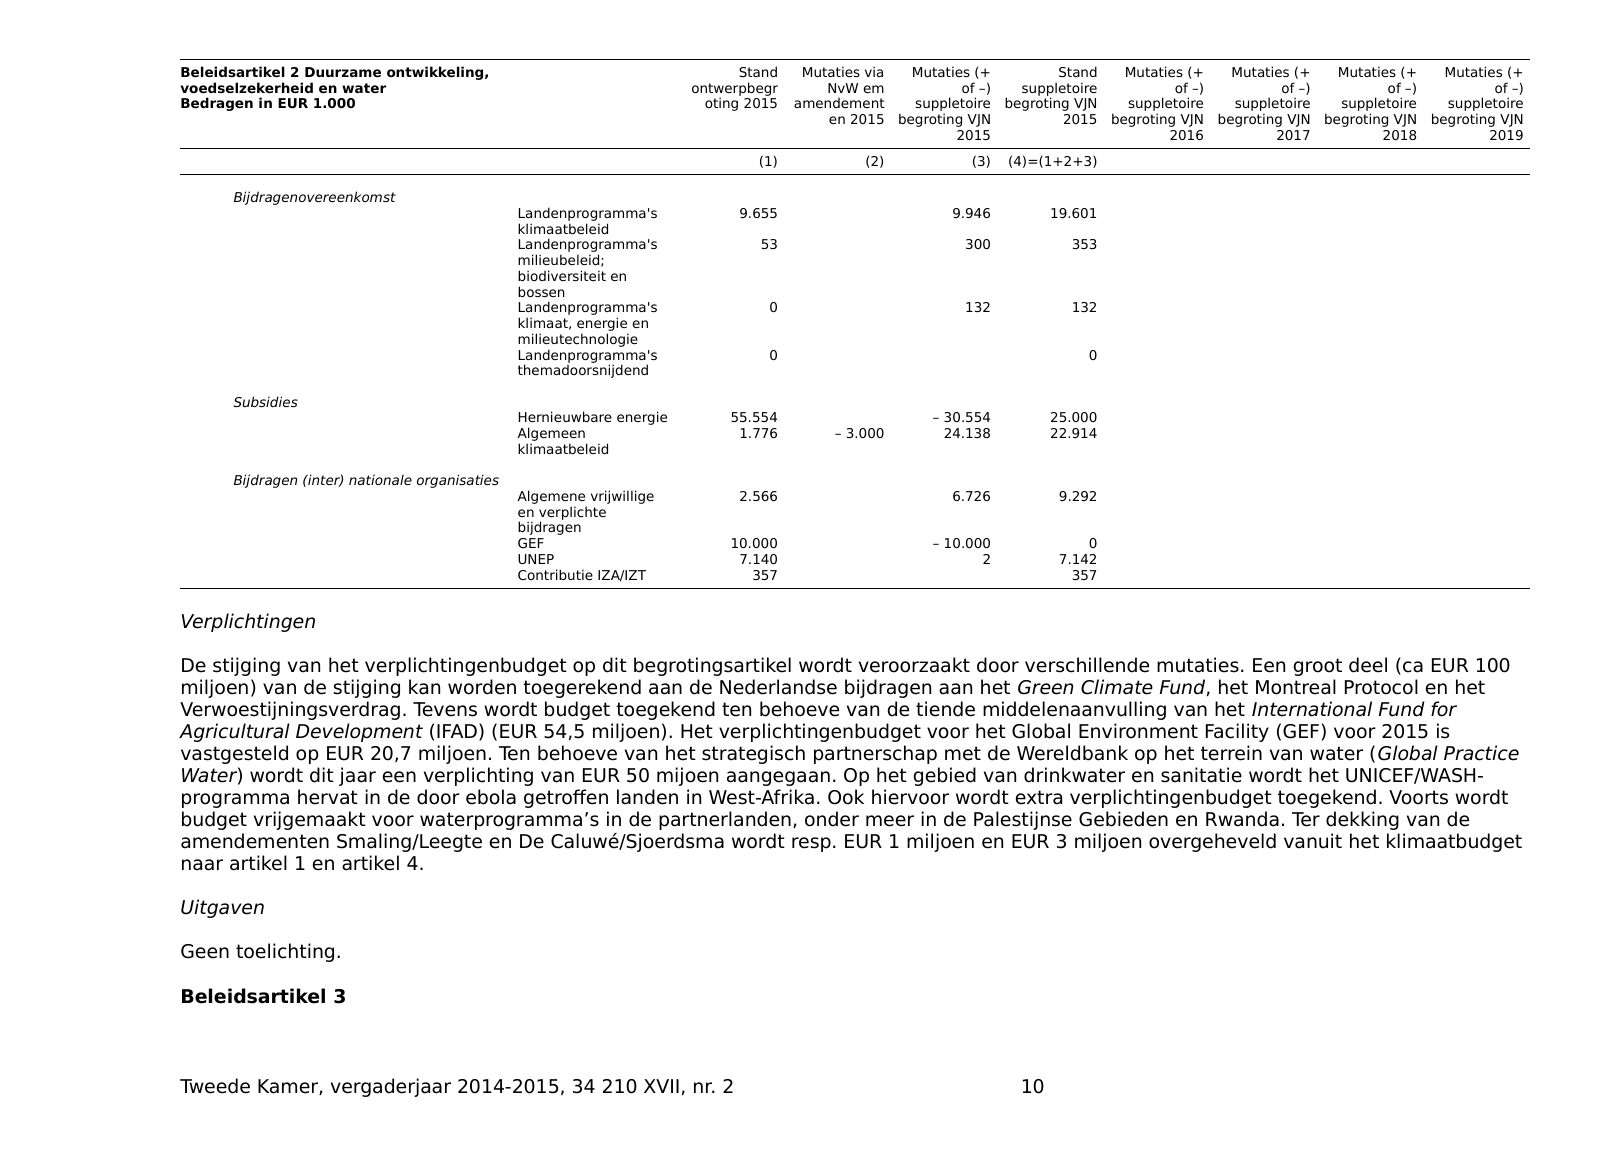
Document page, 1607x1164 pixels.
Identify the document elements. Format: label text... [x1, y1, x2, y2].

text Geen toelichting. [180, 941, 1529, 963]
table_cell [1316, 300, 1423, 347]
table_cell 55.554 [677, 410, 784, 426]
table_cell [1103, 568, 1210, 588]
table_cell [1316, 410, 1423, 426]
table_cell [1423, 458, 1529, 473]
table_cell [1103, 379, 1210, 394]
table_cell [511, 379, 677, 394]
table_cell [511, 149, 677, 174]
table_header Mutaties (+ of –) suppletoire begroting VJN 2015 [890, 60, 997, 148]
table_cell [228, 300, 511, 347]
table_cell [180, 395, 227, 410]
table_cell [677, 458, 784, 473]
table_cell [1210, 426, 1316, 457]
table_cell 6.726 [890, 489, 997, 536]
table_cell [784, 473, 890, 489]
table_cell [1103, 536, 1210, 552]
table_cell Bijdragen (inter) nationale organisaties [228, 473, 511, 489]
table_cell [1423, 237, 1529, 300]
table_header Stand ontwerpbegroting 2015 [677, 60, 784, 148]
table_cell [1210, 473, 1316, 489]
table_cell [180, 473, 227, 489]
table_cell [784, 489, 890, 536]
table_cell [228, 237, 511, 300]
table_cell [784, 300, 890, 347]
table_cell [180, 190, 227, 206]
table_cell [1210, 568, 1316, 588]
table_cell – 30.554 [890, 410, 997, 426]
table_cell [228, 379, 511, 394]
table_cell [1423, 568, 1529, 588]
table_cell 25.000 [997, 410, 1103, 426]
table_cell 19.601 [997, 206, 1103, 237]
table_cell – 3.000 [784, 426, 890, 457]
table_cell [1210, 410, 1316, 426]
table_cell 9.655 [677, 206, 784, 237]
table_header Mutaties (+ of –) suppletoire begroting VJN 2017 [1210, 60, 1316, 148]
table_cell [1423, 473, 1529, 489]
table_cell [1316, 395, 1423, 410]
table_cell [784, 347, 890, 379]
table_cell [180, 410, 227, 426]
table_cell [677, 175, 784, 190]
table_cell [1423, 426, 1529, 457]
table_cell [511, 395, 677, 410]
table_cell [180, 489, 227, 536]
table_cell [784, 410, 890, 426]
table_cell [1316, 426, 1423, 457]
table_cell [1103, 552, 1210, 567]
table_cell 9.946 [890, 206, 997, 237]
table_cell [1316, 175, 1423, 190]
table_cell [1316, 206, 1423, 237]
table_cell Contributie IZA/IZT [511, 568, 677, 588]
table_cell [228, 552, 511, 567]
table_cell [511, 175, 677, 190]
table_cell [1316, 149, 1423, 174]
table_header Beleidsartikel 2 Duurzame ontwikkeling, voedselzekerheid en water Bedragen in EUR 1.000 [180, 60, 511, 148]
table_cell [1210, 552, 1316, 567]
table_cell [1316, 489, 1423, 536]
table_cell [1103, 395, 1210, 410]
table_cell [228, 347, 511, 379]
table_cell 300 [890, 237, 997, 300]
table_cell [997, 379, 1103, 394]
table_cell [1103, 190, 1210, 206]
text De stijging van het verplichtingenbudget op dit begrotingsartikel wordt veroorzaakt door verschillende mutaties. Een groot deel (ca EUR 100 miljoen) van de stijging kan worden toegerekend aan de Nederlandse bijdragen aan het Green Climate Fund, het Montreal Protocol en het Verwoestijningsverdrag. Tevens wordt budget toegekend ten behoeve van de tiende middelenaanvulling van het International Fund for Agricultural Development (IFAD) (EUR 54,5 miljoen). Het verplichtingenbudget voor het Global Environment Facility (GEF) voor 2015 is vastgesteld op EUR 20,7 miljoen. Ten behoeve van het strategisch partnerschap met de Wereldbank op het terrein van water (Global Practice Water) wordt dit jaar een verplichting van EUR 50 mijoen aangegaan. Op het gebied van drinkwater en sanitatie wordt het UNICEF/WASH-programma hervat in de door ebola getroffen landen in West-Afrika. Ook hiervoor wordt extra verplichtingenbudget toegekend. Voorts wordt budget vrijgemaakt voor waterprogramma’s in de partnerlanden, onder meer in de Palestijnse Gebieden en Rwanda. Ter dekking van de amendementen Smaling/Leegte en De Caluwé/Sjoerdsma wordt resp. EUR 1 miljoen en EUR 3 miljoen overgeheveld vanuit het klimaatbudget naar artikel 1 en artikel 4. [180, 655, 1529, 875]
table_cell [1103, 175, 1210, 190]
table_cell [180, 237, 227, 300]
table_cell [1103, 410, 1210, 426]
table_cell [784, 237, 890, 300]
table_cell [997, 395, 1103, 410]
table_cell [1423, 347, 1529, 379]
table_cell [180, 458, 227, 473]
table_cell [1316, 379, 1423, 394]
table_header [511, 60, 677, 148]
table_cell Hernieuwbare energie [511, 410, 677, 426]
table_cell (3) [890, 149, 997, 174]
table_cell [1103, 426, 1210, 457]
table_cell [1423, 190, 1529, 206]
table_cell [784, 552, 890, 567]
table_cell Landenprogramma's klimaat, energie en milieutechnologie [511, 300, 677, 347]
table_cell 1.776 [677, 426, 784, 457]
table_cell [511, 190, 677, 206]
table_cell [180, 149, 227, 174]
subtitle Uitgaven [180, 897, 1529, 919]
table_cell [677, 395, 784, 410]
table_cell [890, 379, 997, 394]
table_cell [1210, 237, 1316, 300]
table_cell 22.914 [997, 426, 1103, 457]
table_cell [890, 473, 997, 489]
table_cell [228, 568, 511, 588]
table_cell [180, 347, 227, 379]
table_cell [1316, 552, 1423, 567]
table_cell [1423, 410, 1529, 426]
table_cell [890, 568, 997, 588]
table_cell [1423, 206, 1529, 237]
table_cell [890, 458, 997, 473]
table_cell [1423, 489, 1529, 536]
table_cell [180, 426, 227, 457]
table_cell [1103, 489, 1210, 536]
table_cell 2 [890, 552, 997, 567]
table_cell [1423, 395, 1529, 410]
table_cell 132 [890, 300, 997, 347]
table_cell [228, 206, 511, 237]
table_cell [784, 190, 890, 206]
table_cell 53 [677, 237, 784, 300]
table_cell 24.138 [890, 426, 997, 457]
table_cell [677, 190, 784, 206]
table_cell 0 [677, 300, 784, 347]
table_cell [1423, 536, 1529, 552]
table_cell Landenprogramma's milieubeleid; biodiversiteit en bossen [511, 237, 677, 300]
table_cell [1103, 237, 1210, 300]
table_cell [1423, 149, 1529, 174]
table_cell [1210, 379, 1316, 394]
table_cell 7.142 [997, 552, 1103, 567]
table_cell (1) [677, 149, 784, 174]
table_cell [997, 473, 1103, 489]
table_cell [1210, 300, 1316, 347]
table_header Mutaties (+ of –) suppletoire begroting VJN 2018 [1316, 60, 1423, 148]
table_cell Landenprogramma's klimaatbeleid [511, 206, 677, 237]
table_cell Subsidies [228, 395, 511, 410]
table_cell 0 [997, 536, 1103, 552]
table_cell [677, 473, 784, 489]
table_cell [1210, 190, 1316, 206]
table_cell [1210, 536, 1316, 552]
table_cell Algemeen klimaatbeleid [511, 426, 677, 457]
table_cell 353 [997, 237, 1103, 300]
table_cell [511, 458, 677, 473]
table_cell [228, 410, 511, 426]
table_cell [784, 458, 890, 473]
table_cell [890, 190, 997, 206]
table_cell [1316, 568, 1423, 588]
table_cell [784, 379, 890, 394]
table_header Stand suppletoire begroting VJN 2015 [997, 60, 1103, 148]
table_cell [1423, 300, 1529, 347]
table_cell [228, 426, 511, 457]
table_cell [180, 536, 227, 552]
table_cell [784, 568, 890, 588]
table_cell [1210, 347, 1316, 379]
table_cell [1210, 175, 1316, 190]
table_cell – 10.000 [890, 536, 997, 552]
table_cell (2) [784, 149, 890, 174]
table_cell [1210, 458, 1316, 473]
table_cell [997, 458, 1103, 473]
table_cell [1210, 206, 1316, 237]
table_cell [180, 568, 227, 588]
table_cell Landenprogramma's themadoorsnijdend [511, 347, 677, 379]
table_cell (4)=(1+2+3) [997, 149, 1103, 174]
table_cell 357 [677, 568, 784, 588]
table_cell UNEP [511, 552, 677, 567]
table_header Mutaties (+ of –) suppletoire begroting VJN 2016 [1103, 60, 1210, 148]
table_cell [228, 489, 511, 536]
table_header Mutaties via NvW em amendementen 2015 [784, 60, 890, 148]
table_cell [997, 175, 1103, 190]
table_cell 9.292 [997, 489, 1103, 536]
table_cell [1103, 458, 1210, 473]
table_cell [890, 395, 997, 410]
table_cell [1210, 489, 1316, 536]
table_cell [1316, 536, 1423, 552]
table_cell [1423, 175, 1529, 190]
table_cell [180, 300, 227, 347]
table_cell 7.140 [677, 552, 784, 567]
table_cell [1316, 190, 1423, 206]
table_cell [228, 536, 511, 552]
table_cell Bijdragenovereenkomst [228, 190, 511, 206]
table_cell [1103, 149, 1210, 174]
table_cell [511, 473, 677, 489]
table_cell [784, 206, 890, 237]
table_cell [784, 536, 890, 552]
table_cell 132 [997, 300, 1103, 347]
table_cell 0 [997, 347, 1103, 379]
table_cell [1210, 395, 1316, 410]
table_cell [890, 175, 997, 190]
table_cell [180, 175, 227, 190]
table_cell [677, 379, 784, 394]
table_cell [890, 347, 997, 379]
table_cell [1316, 347, 1423, 379]
table_cell [1423, 552, 1529, 567]
table_cell [1316, 458, 1423, 473]
table_cell 357 [997, 568, 1103, 588]
table_cell [1210, 149, 1316, 174]
table_cell [784, 395, 890, 410]
table_cell [1103, 300, 1210, 347]
table_cell [228, 458, 511, 473]
table_cell [1103, 473, 1210, 489]
subtitle Beleidsartikel 3 [180, 986, 1529, 1008]
table_cell [180, 206, 227, 237]
table_cell [228, 149, 511, 174]
table_cell [1316, 473, 1423, 489]
table_header Mutaties (+ of –) suppletoire begroting VJN 2019 [1423, 60, 1529, 148]
table_cell [1103, 206, 1210, 237]
table_cell [180, 379, 227, 394]
table_cell [997, 190, 1103, 206]
table_cell [228, 175, 511, 190]
table_cell 10.000 [677, 536, 784, 552]
table_cell [1103, 347, 1210, 379]
table_cell GEF [511, 536, 677, 552]
table_cell 2.566 [677, 489, 784, 536]
table_cell Algemene vrijwillige en verplichte bijdragen [511, 489, 677, 536]
table_cell [180, 552, 227, 567]
table_cell [1316, 237, 1423, 300]
table_cell 0 [677, 347, 784, 379]
table_cell [784, 175, 890, 190]
table_cell [1423, 379, 1529, 394]
subtitle Verplichtingen [180, 611, 1529, 633]
